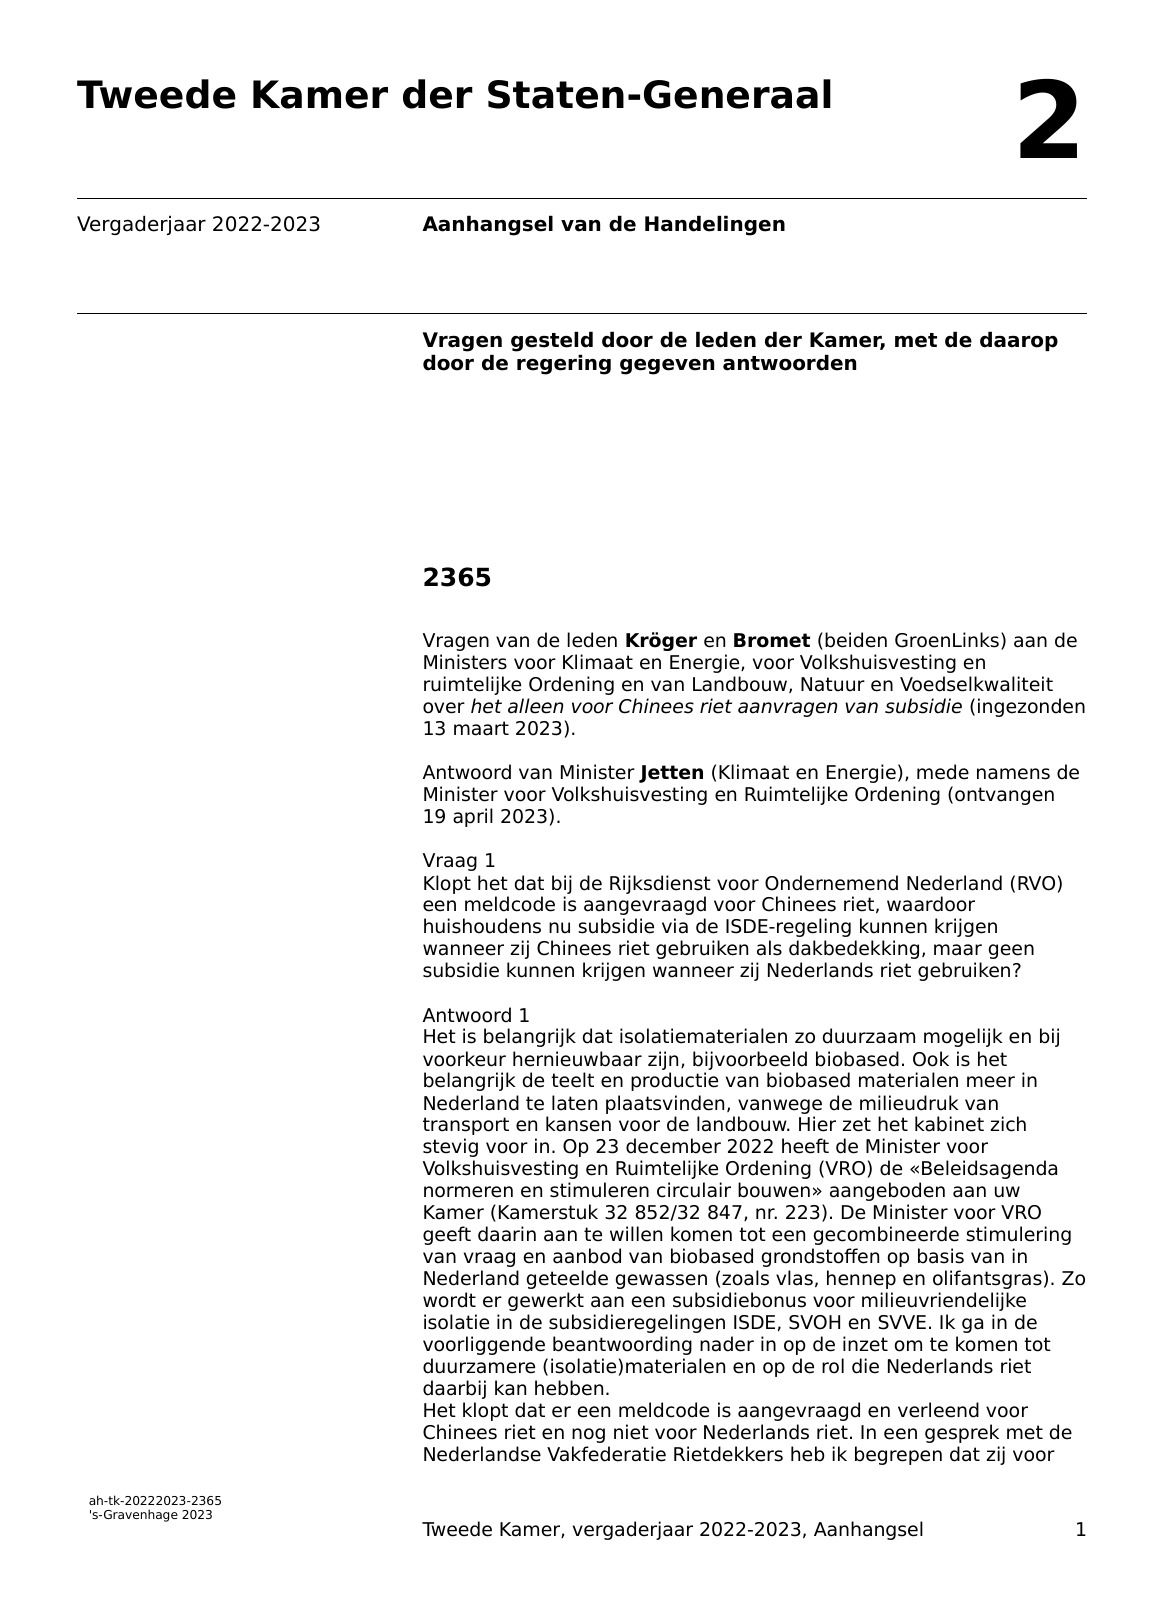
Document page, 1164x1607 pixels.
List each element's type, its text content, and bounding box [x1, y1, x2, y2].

text ah-tk-20222023-2365 [88, 1494, 323, 1508]
text Het klopt dat er een meldcode is aangevraagd en verleend voor Chinees riet en nog niet voor Nederlands riet. In een gesprek met de Nederlandse Vakfederatie Rietdekkers heb ik begrepen dat zij voor [422, 1400, 1087, 1466]
text Antwoord 1 [422, 1004, 1087, 1026]
text 2365 [422, 563, 1087, 592]
table_cell Vergaderjaar 2022-2023 [77, 199, 422, 313]
text Vraag 1 [422, 850, 1087, 872]
text Antwoord van Minister Jetten (Klimaat en Energie), mede namens de Minister voor Volkshuisvesting en Ruimtelijke Ordening (ontvangen 19 april 2023). [422, 762, 1087, 828]
text Het is belangrijk dat isolatiematerialen zo duurzaam mogelijk en bij voorkeur hernieuwbaar zijn, bijvoorbeeld biobased. Ook is het belangrijk de teelt en productie van biobased materialen meer in Nederland te laten plaatsvinden, vanwege de milieudruk van transport en kansen voor de landbouw. Hier zet het kabinet zich stevig voor in. Op 23 december 2022 heeft de Minister voor Volkshuisvesting en Ruimtelijke Ordening (VRO) de «Beleidsagenda normeren en stimuleren circulair bouwen» aangeboden aan uw Kamer (Kamerstuk 32 852/32 847, nr. 223). De Minister voor VRO geeft daarin aan te willen komen tot een gecombineerde stimulering van vraag en aanbod van biobased grondstoffen op basis van in Nederland geteelde gewassen (zoals vlas, hennep en olifantsgras). Zo wordt er gewerkt aan een subsidiebonus voor milieuvriendelijke isolatie in de subsidieregelingen ISDE, SVOH en SVVE. Ik ga in de voorliggende beantwoording nader in op de inzet om te komen tot duurzamere (isolatie)materialen en op de rol die Nederlands riet daarbij kan hebben. [422, 1026, 1087, 1400]
table_header Tweede Kamer der Staten-Generaal [77, 59, 886, 198]
table_cell Aanhangsel van de Handelingen [422, 199, 1087, 313]
text Vragen van de leden Kröger en Bromet (beiden GroenLinks) aan de Ministers voor Klimaat en Energie, voor Volkshuisvesting en ruimtelijke Ordening en van Landbouw, Natuur en Voedselkwaliteit over het alleen voor Chinees riet aanvragen van subsidie (ingezonden 13 maart 2023). [422, 630, 1087, 740]
text Klopt het dat bij de Rijksdienst voor Ondernemend Nederland (RVO) een meldcode is aangevraagd voor Chinees riet, waardoor huishoudens nu subsidie via de ISDE-regeling kunnen krijgen wanneer zij Chinees riet gebruiken als dakbedekking, maar geen subsidie kunnen krijgen wanneer zij Nederlands riet gebruiken? [422, 872, 1087, 982]
table_header 2 [886, 59, 1087, 198]
table_cell [77, 314, 422, 375]
table_cell Vragen gesteld door de leden der Kamer, met de daarop door de regering gegeven antwoorden [422, 314, 1087, 375]
text 's-Gravenhage 2023 [88, 1508, 323, 1522]
